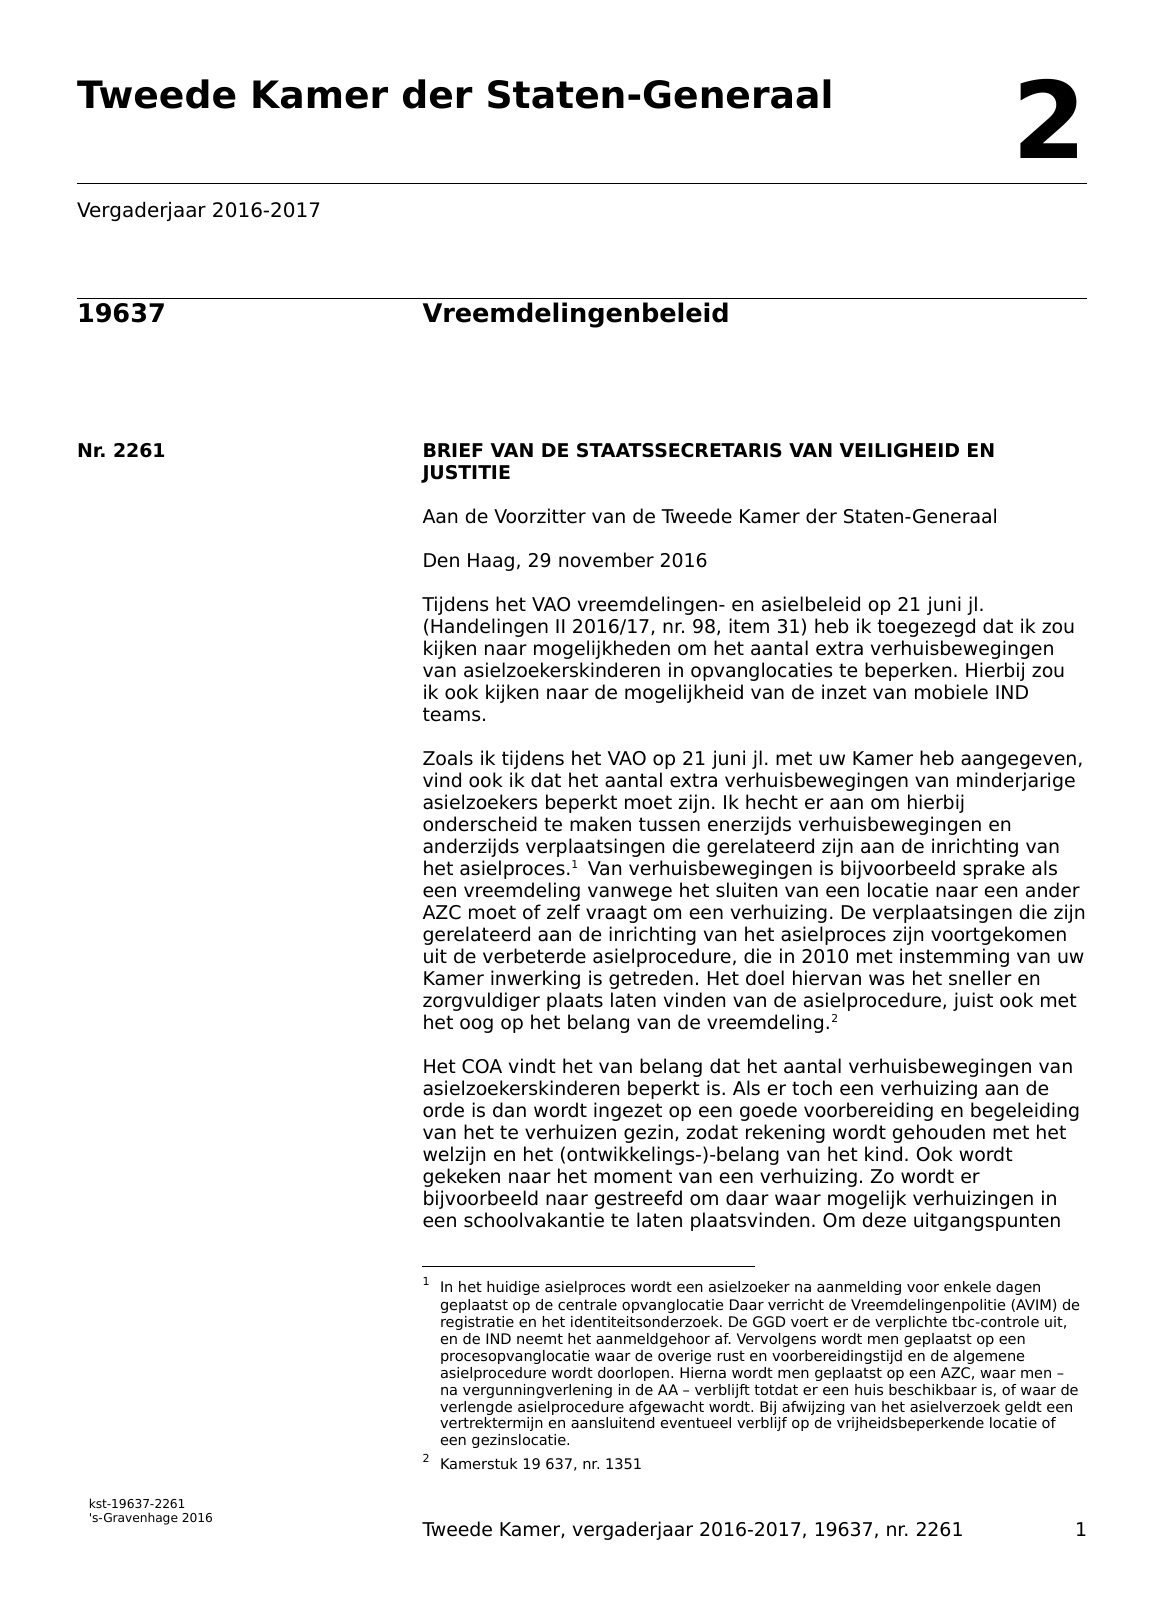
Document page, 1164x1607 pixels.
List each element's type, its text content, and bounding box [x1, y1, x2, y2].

subtitle Nr. 2261 BRIEF VAN DE STAATSSECRETARIS VAN VEILIGHEID EN JUSTITIE [77, 440, 1087, 484]
text Den Haag, 29 november 2016 [422, 550, 1087, 572]
table_header 2 [886, 59, 1087, 183]
text Tijdens het VAO vreemdelingen- en asielbeleid op 21 juni jl. (Handelingen II 2016/17, nr. 98, item 31) heb ik toegezegd dat ik zou kijken naar mogelijkheden om het aantal extra verhuisbewegingen van asielzoekerskinderen in opvanglocaties te beperken. Hierbij zou ik ook kijken naar de mogelijkheid van de inzet van mobiele IND teams. [422, 594, 1087, 726]
table_header Tweede Kamer der Staten-Generaal [77, 59, 886, 183]
subtitle 19637 Vreemdelingenbeleid [77, 299, 1087, 329]
text Het COA vindt het van belang dat het aantal verhuisbewegingen van asielzoekerskinderen beperkt is. Als er toch een verhuizing aan de orde is dan wordt ingezet op een goede voorbereiding en begeleiding van het te verhuizen gezin, zodat rekening wordt gehouden met het welzijn en het (ontwikkelings-)-belang van het kind. Ook wordt gekeken naar het moment van een verhuizing. Zo wordt er bijvoorbeeld naar gestreefd om daar waar mogelijk verhuizingen in een schoolvakantie te laten plaatsvinden. Om deze uitgangspunten [422, 1056, 1087, 1232]
text In het huidige asielproces wordt een asielzoeker na aanmelding voor enkele dagen geplaatst op de centrale opvanglocatie Daar verricht de Vreemdelingenpolitie (AVIM) de registratie en het identiteitsonderzoek. De GGD voert er de verplichte tbc-controle uit, en de IND neemt het aanmeldgehoor af. Vervolgens wordt men geplaatst op een procesopvanglocatie waar de overige rust en voorbereidingstijd en de algemene asielprocedure wordt doorlopen. Hierna wordt men geplaatst op een AZC, waar men – na vergunningverlening in de AA – verblijft totdat er een huis beschikbaar is, of waar de verlengde asielprocedure afgewacht wordt. Bij afwijzing van het asielverzoek geldt een vertrektermijn en aansluitend eventueel verblijf op de vrijheidsbeperkende locatie of een gezinslocatie. [422, 1275, 1087, 1449]
text kst-19637-2261 [88, 1497, 323, 1511]
text 's-Gravenhage 2016 [88, 1511, 323, 1525]
table_cell Vergaderjaar 2016-2017 [77, 184, 1087, 298]
text Kamerstuk 19 637, nr. 1351 [422, 1452, 1087, 1474]
text Zoals ik tijdens het VAO op 21 juni jl. met uw Kamer heb aangegeven, vind ook ik dat het aantal extra verhuisbewegingen van minderjarige asielzoekers beperkt moet zijn. Ik hecht er aan om hierbij onderscheid te maken tussen enerzijds verhuisbewegingen en anderzijds verplaatsingen die gerelateerd zijn aan de inrichting van het asielproces. Van verhuisbewegingen is bijvoorbeeld sprake als een vreemdeling vanwege het sluiten van een locatie naar een ander AZC moet of zelf vraagt om een verhuizing. De verplaatsingen die zijn gerelateerd aan de inrichting van het asielproces zijn voortgekomen uit de verbeterde asielprocedure, die in 2010 met instemming van uw Kamer inwerking is getreden. Het doel hiervan was het sneller en zorgvuldiger plaats laten vinden van de asielprocedure, juist ook met het oog op het belang van de vreemdeling. [422, 748, 1087, 1034]
text Aan de Voorzitter van de Tweede Kamer der Staten-Generaal [422, 506, 1087, 528]
